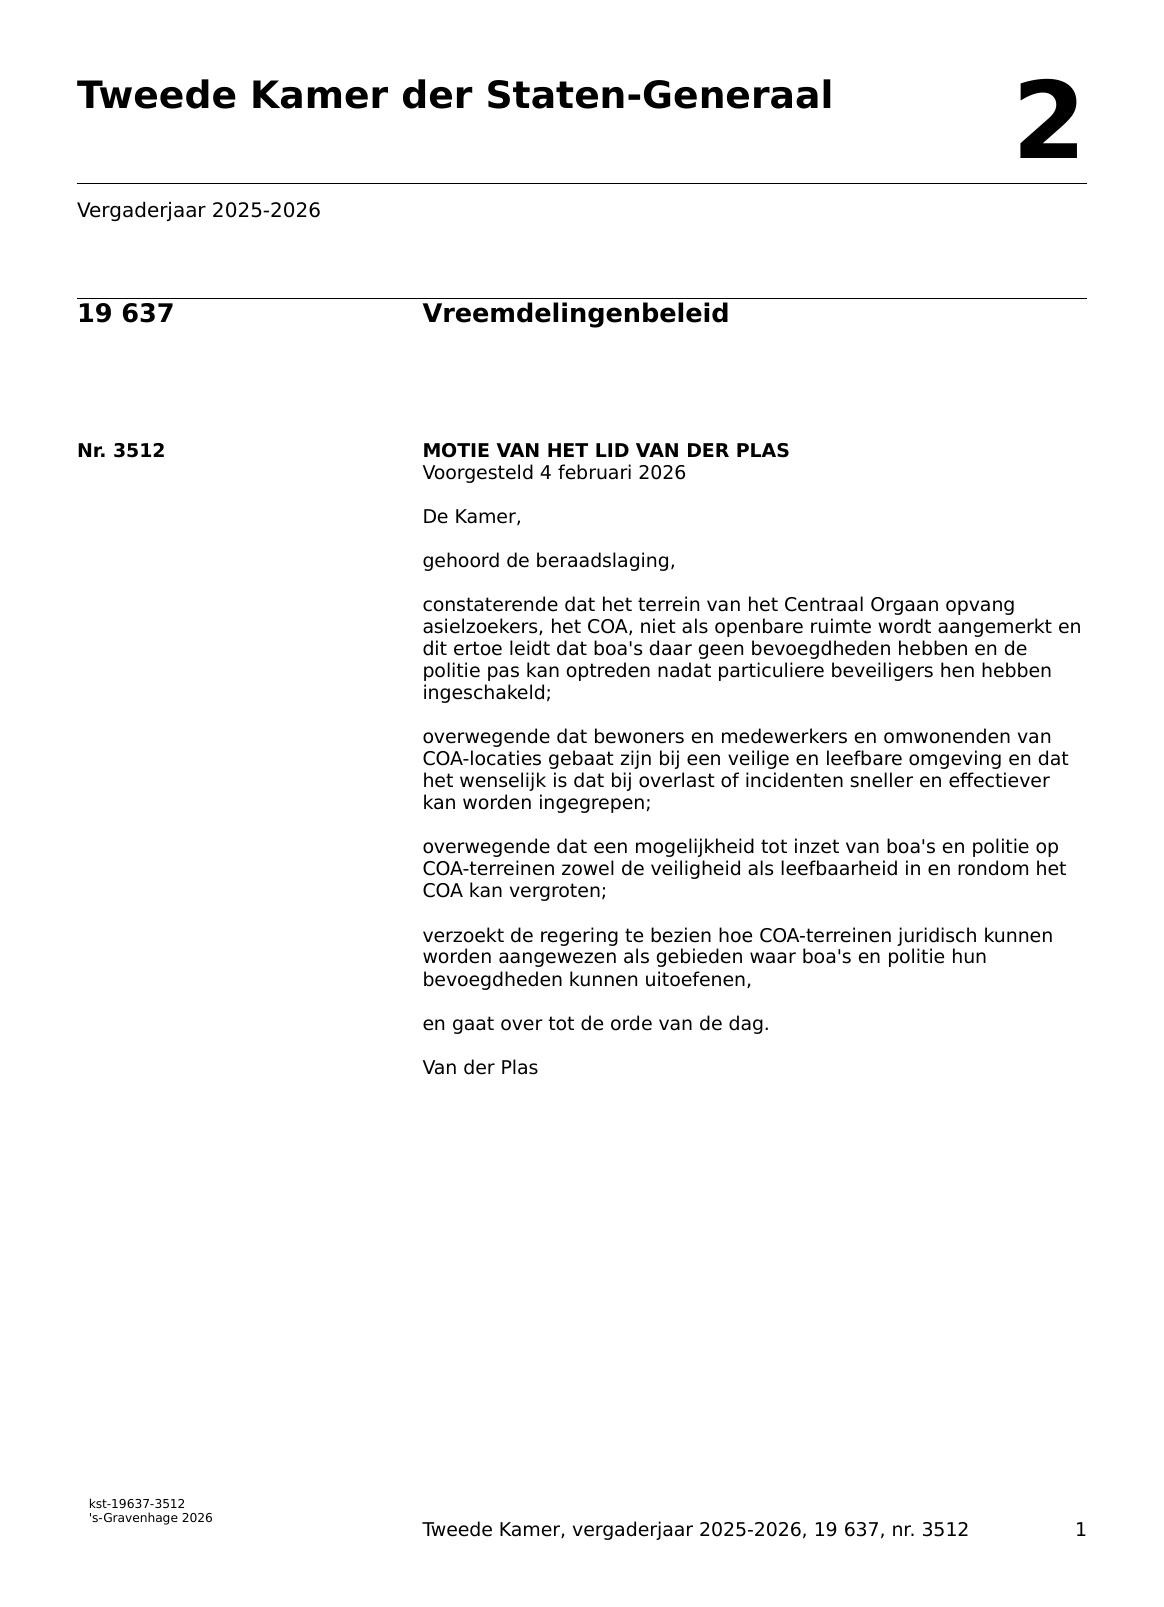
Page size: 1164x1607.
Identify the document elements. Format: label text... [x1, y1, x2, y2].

table_cell Vergaderjaar 2025-2026 [77, 184, 1087, 298]
subtitle Nr. 3512 MOTIE VAN HET LID VAN DER PLAS [77, 440, 1087, 462]
text en gaat over tot de orde van de dag. [422, 1013, 1087, 1034]
subtitle 19 637 Vreemdelingenbeleid [77, 299, 1087, 329]
text constaterende dat het terrein van het Centraal Orgaan opvang asielzoekers, het COA, niet als openbare ruimte wordt aangemerkt en dit ertoe leidt dat boa's daar geen bevoegdheden hebben en de politie pas kan optreden nadat particuliere beveiligers hen hebben ingeschakeld; [422, 594, 1087, 704]
text kst-19637-3512 [88, 1497, 323, 1511]
text gehoord de beraadslaging, [422, 550, 1087, 572]
text overwegende dat bewoners en medewerkers en omwonenden van COA-locaties gebaat zijn bij een veilige en leefbare omgeving en dat het wenselijk is dat bij overlast of incidenten sneller en effectiever kan worden ingegrepen; [422, 726, 1087, 814]
text Voorgesteld 4 februari 2026 [422, 462, 1087, 484]
text 's-Gravenhage 2026 [88, 1511, 323, 1525]
table_header Tweede Kamer der Staten-Generaal [77, 59, 886, 183]
text overwegende dat een mogelijkheid tot inzet van boa's en politie op COA-terreinen zowel de veiligheid als leefbaarheid in en rondom het COA kan vergroten; [422, 836, 1087, 902]
text De Kamer, [422, 506, 1087, 528]
text Van der Plas [422, 1057, 1087, 1079]
text verzoekt de regering te bezien hoe COA-terreinen juridisch kunnen worden aangewezen als gebieden waar boa's en politie hun bevoegdheden kunnen uitoefenen, [422, 924, 1087, 990]
table_header 2 [886, 59, 1087, 183]
